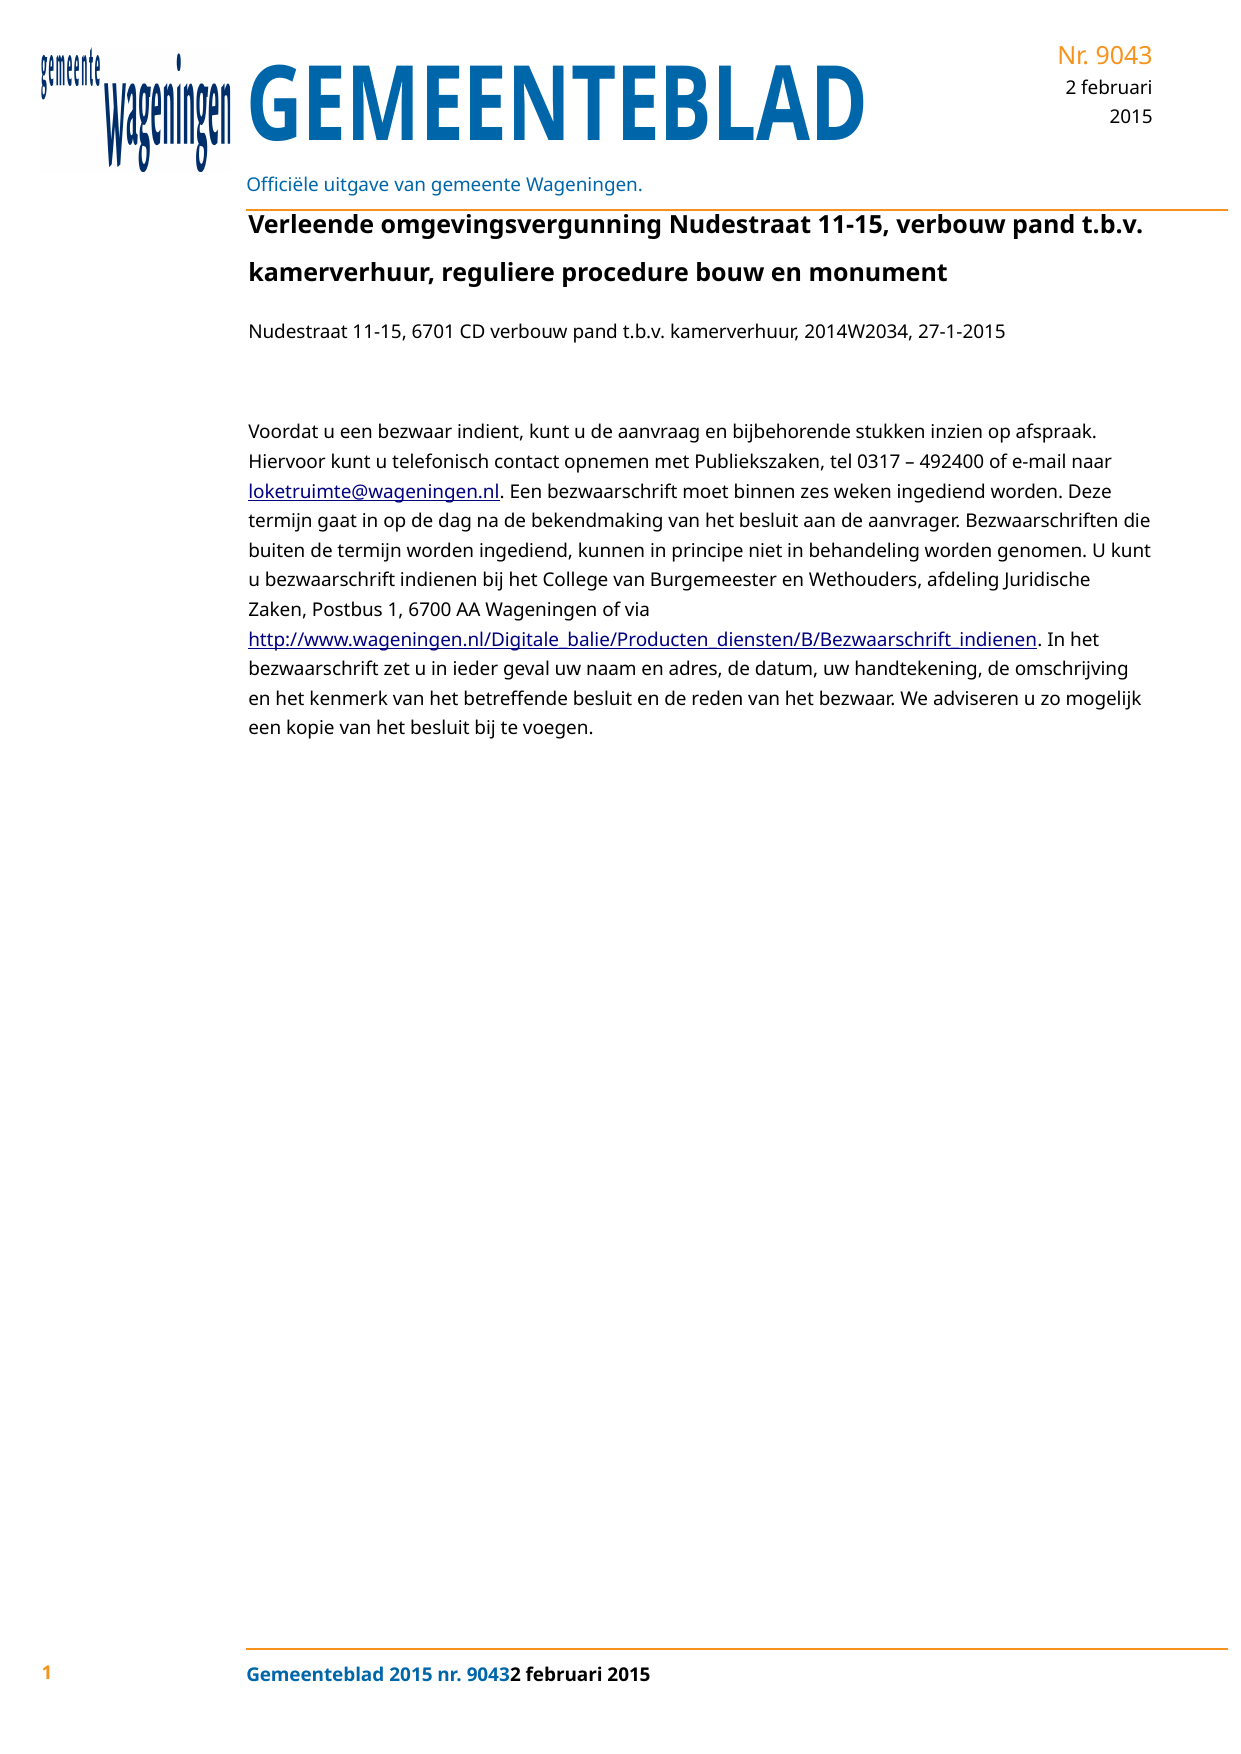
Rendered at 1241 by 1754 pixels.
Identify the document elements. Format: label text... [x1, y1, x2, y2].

text Verleende omgevingsvergunning Nudestraat 11-15, verbouw pand t.b.v. kamerverhuur, reguliere procedure bouw en monument [248, 211, 1152, 288]
text Voordat u een bezwaar indient, kunt u de aanvraag en bijbehorende stukken inzien op afspraak. Hiervoor kunt u telefonisch contact opnemen met Publiekszaken, tel 0317 – 492400 of e-mail naar loketruimte@wageningen.nl. Een bezwaarschrift moet binnen zes weken ingediend worden. Deze termijn gaat in op de dag na de bekendmaking van het besluit aan de aanvrager. Bezwaarschriften die buiten de termijn worden ingediend, kunnen in principe niet in behandeling worden genomen. U kunt u bezwaarschrift indienen bij het College van Burgemeester en Wethouders, afdeling Juridische Zaken, Postbus 1, 6700 AA Wageningen of via http://www.wageningen.nl/Digitale_balie/Producten_diensten/B/Bezwaarschrift_indienen. In het bezwaarschrift zet u in ieder geval uw naam en adres, de datum, uw handtekening, de omschrijving en het kenmerk van het betreffende besluit en de reden van het bezwaar. We adviseren u zo mogelijk een kopie van het besluit bij te voegen. [248, 419, 1152, 740]
text Nudestraat 11-15, 6701 CD verbouw pand t.b.v. kamerverhuur, 2014W2034, 27-1-2015 [248, 318, 1152, 344]
picture [41, 47, 231, 172]
